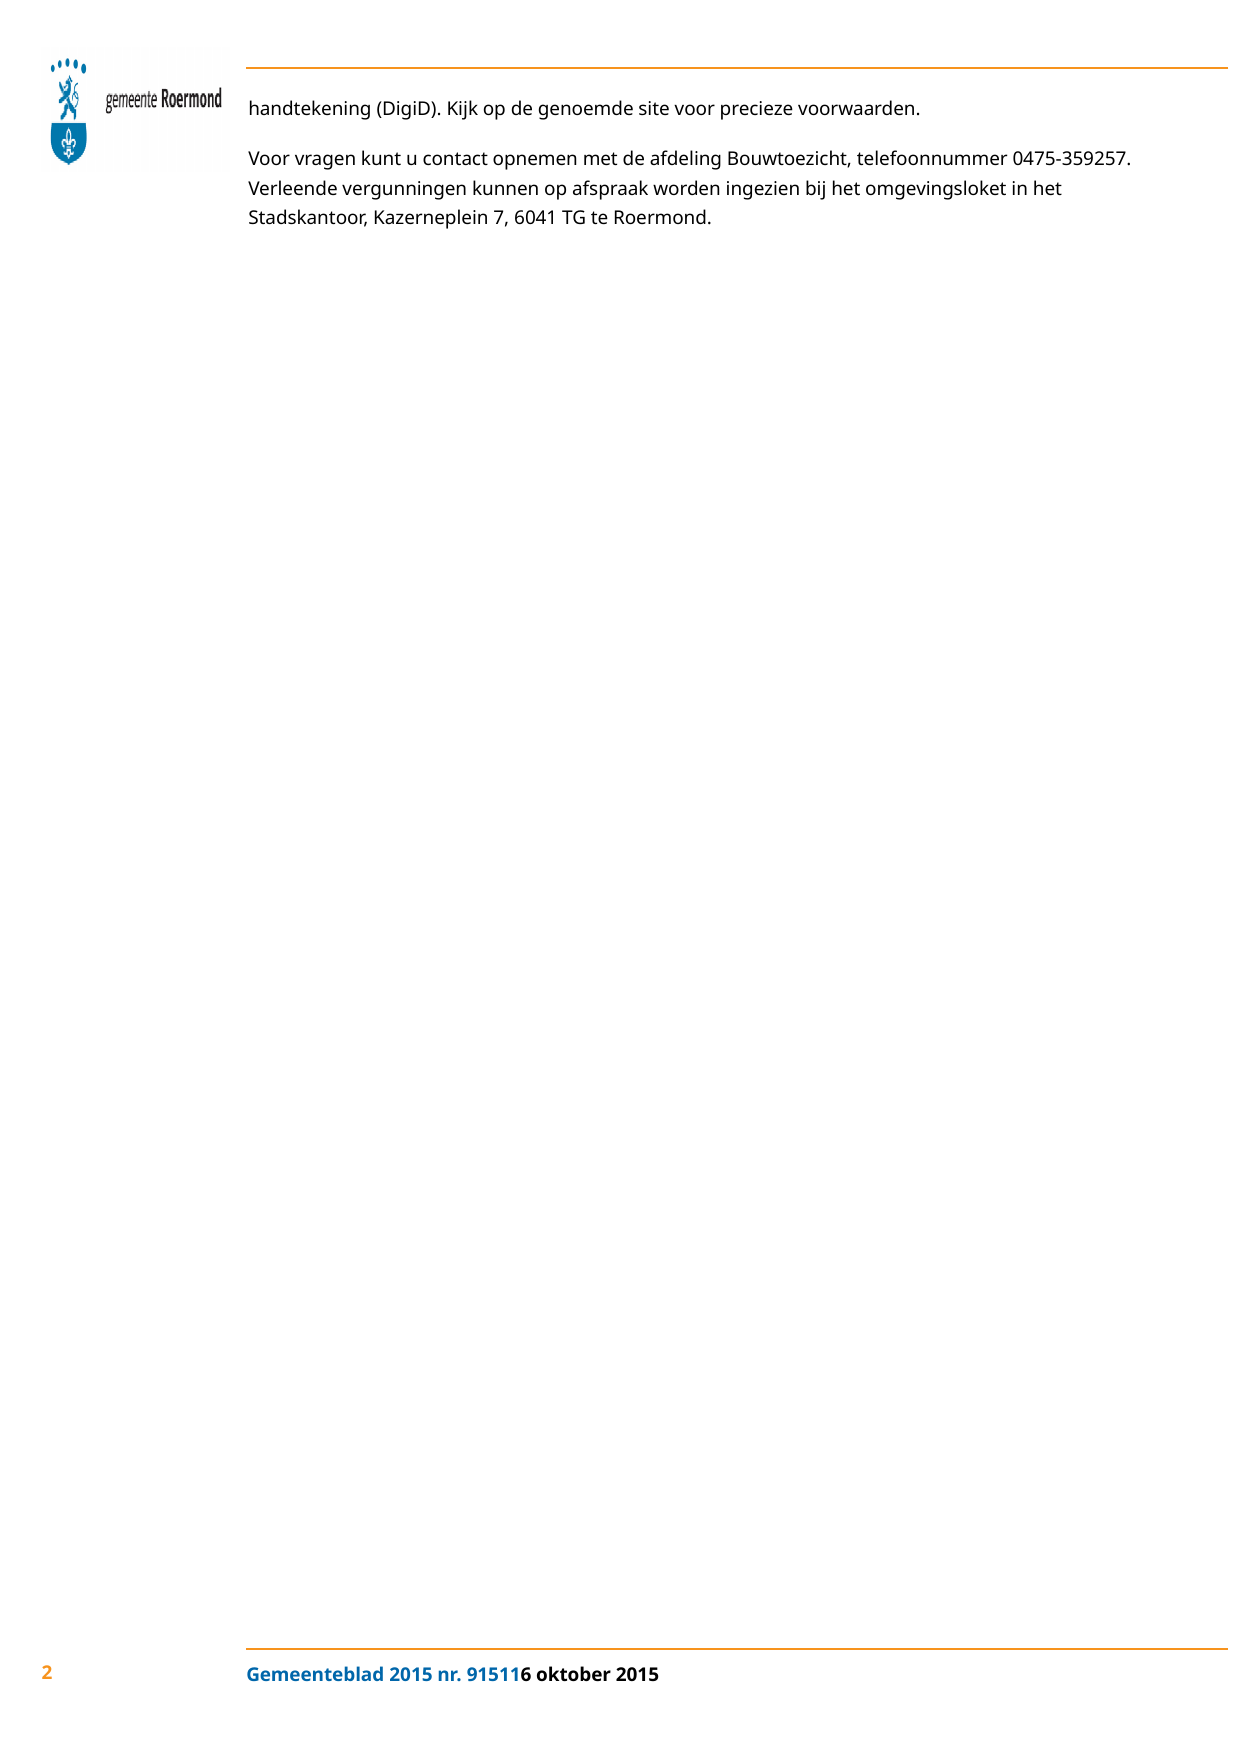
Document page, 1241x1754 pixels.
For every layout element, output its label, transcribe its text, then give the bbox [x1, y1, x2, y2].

text handtekening (DigiD). Kijk op de genoemde site voor precieze voorwaarden. [248, 95, 1152, 121]
picture [41, 47, 231, 172]
text Voor vragen kunt u contact opnemen met de afdeling Bouwtoezicht, telefoonnummer 0475-359257. Verleende vergunningen kunnen op afspraak worden ingezien bij het omgevingsloket in het Stadskantoor, Kazerneplein 7, 6041 TG te Roermond. [248, 145, 1152, 230]
